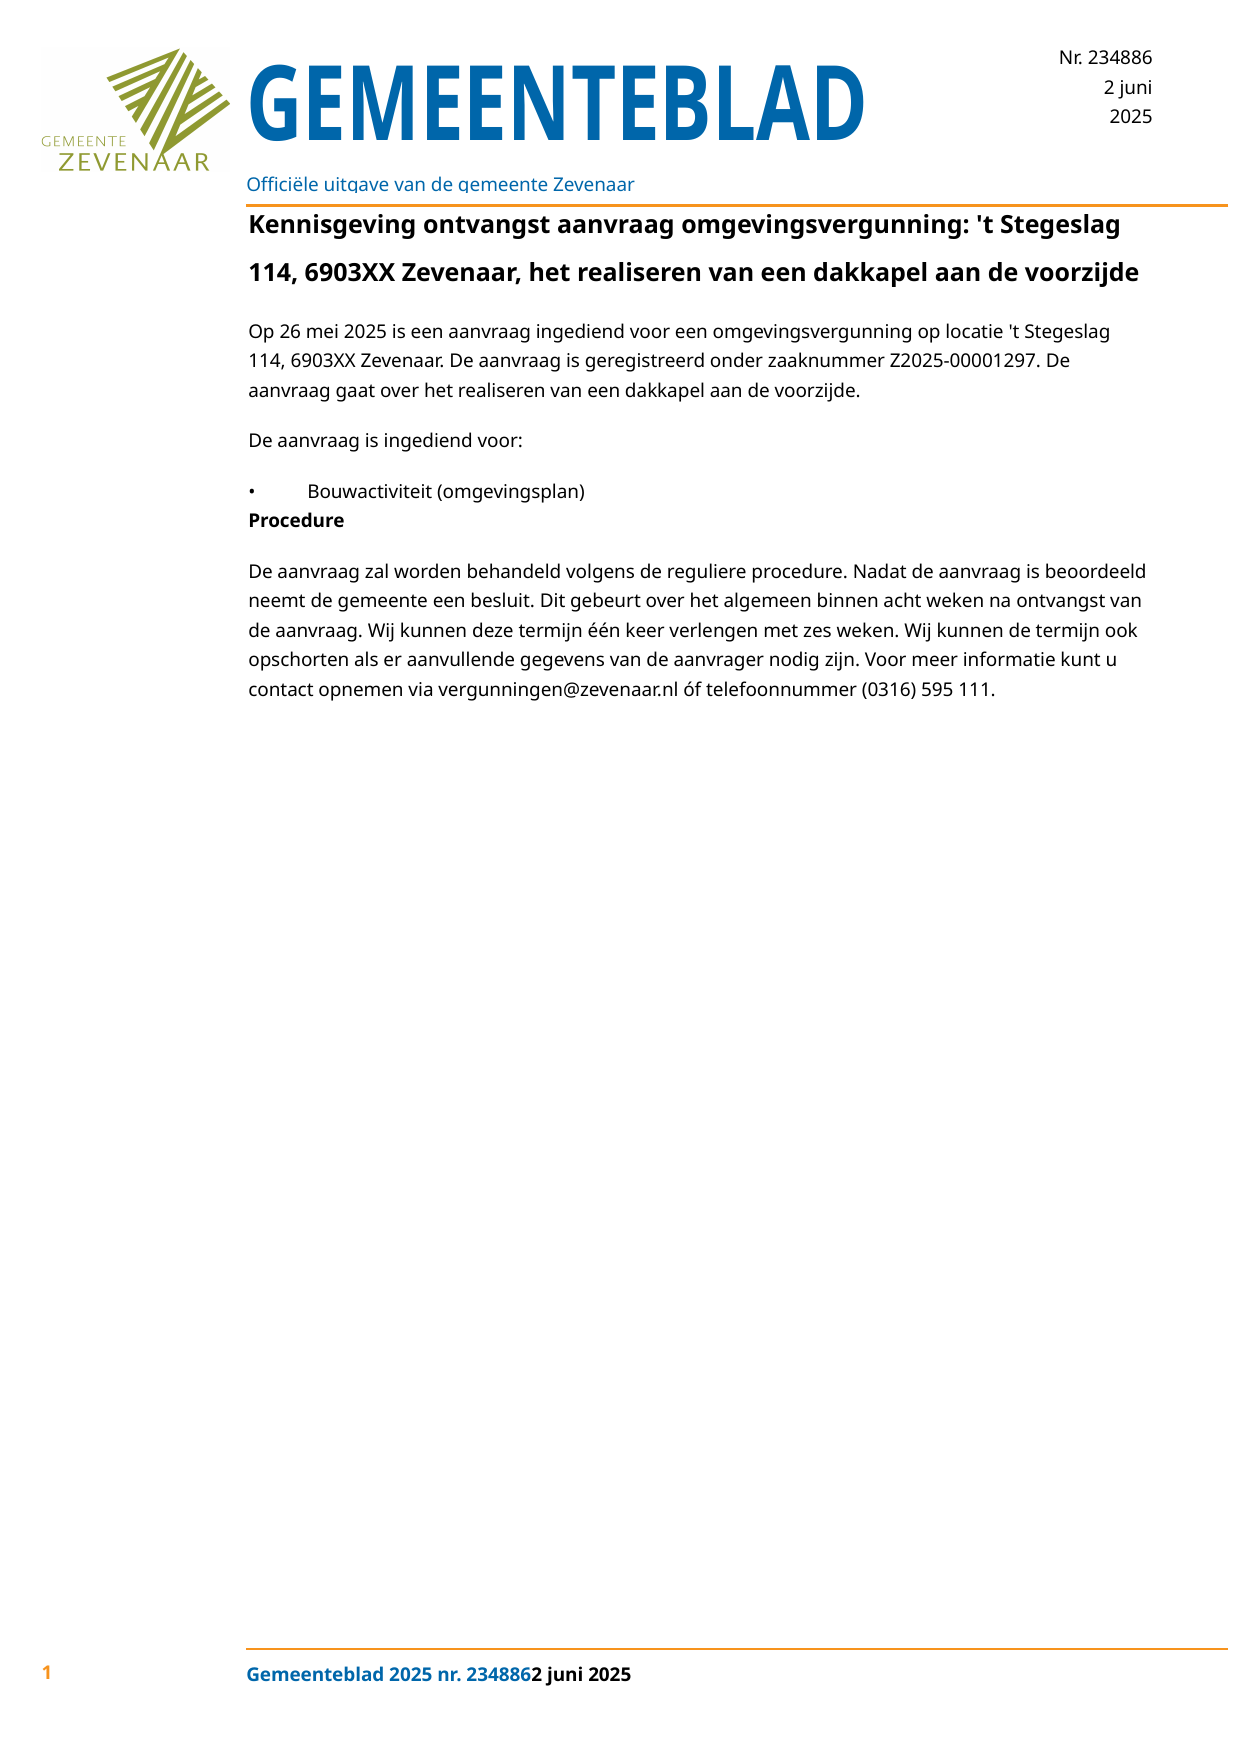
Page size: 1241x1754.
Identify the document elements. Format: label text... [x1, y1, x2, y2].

text Procedure [248, 507, 1152, 533]
text Op 26 mei 2025 is een aanvraag ingediend voor een omgevingsvergunning op locatie 't Stegeslag 114, 6903XX Zevenaar. De aanvraag is geregistreerd onder zaaknummer Z2025-00001297. De aanvraag gaat over het realiseren van een dakkapel aan de voorzijde. [248, 318, 1152, 403]
text De aanvraag zal worden behandeld volgens de reguliere procedure. Nadat de aanvraag is beoordeeld neemt de gemeente een besluit. Dit gebeurt over het algemeen binnen acht weken na ontvangst van de aanvraag. Wij kunnen deze termijn één keer verlengen met zes weken. Wij kunnen de termijn ook opschorten als er aanvullende gegevens van de aanvrager nodig zijn. Voor meer informatie kunt u contact opnemen via vergunningen@zevenaar.nl óf telefoonnummer (0316) 595 111. [248, 558, 1152, 702]
text De aanvraag is ingediend voor: [248, 427, 1152, 453]
picture [41, 47, 231, 172]
text Kennisgeving ontvangst aanvraag omgevingsvergunning: 't Stegeslag 114, 6903XX Zevenaar, het realiseren van een dakkapel aan de voorzijde [248, 207, 1152, 288]
list Bouwactiviteit (omgevingsplan) [248, 478, 1152, 504]
